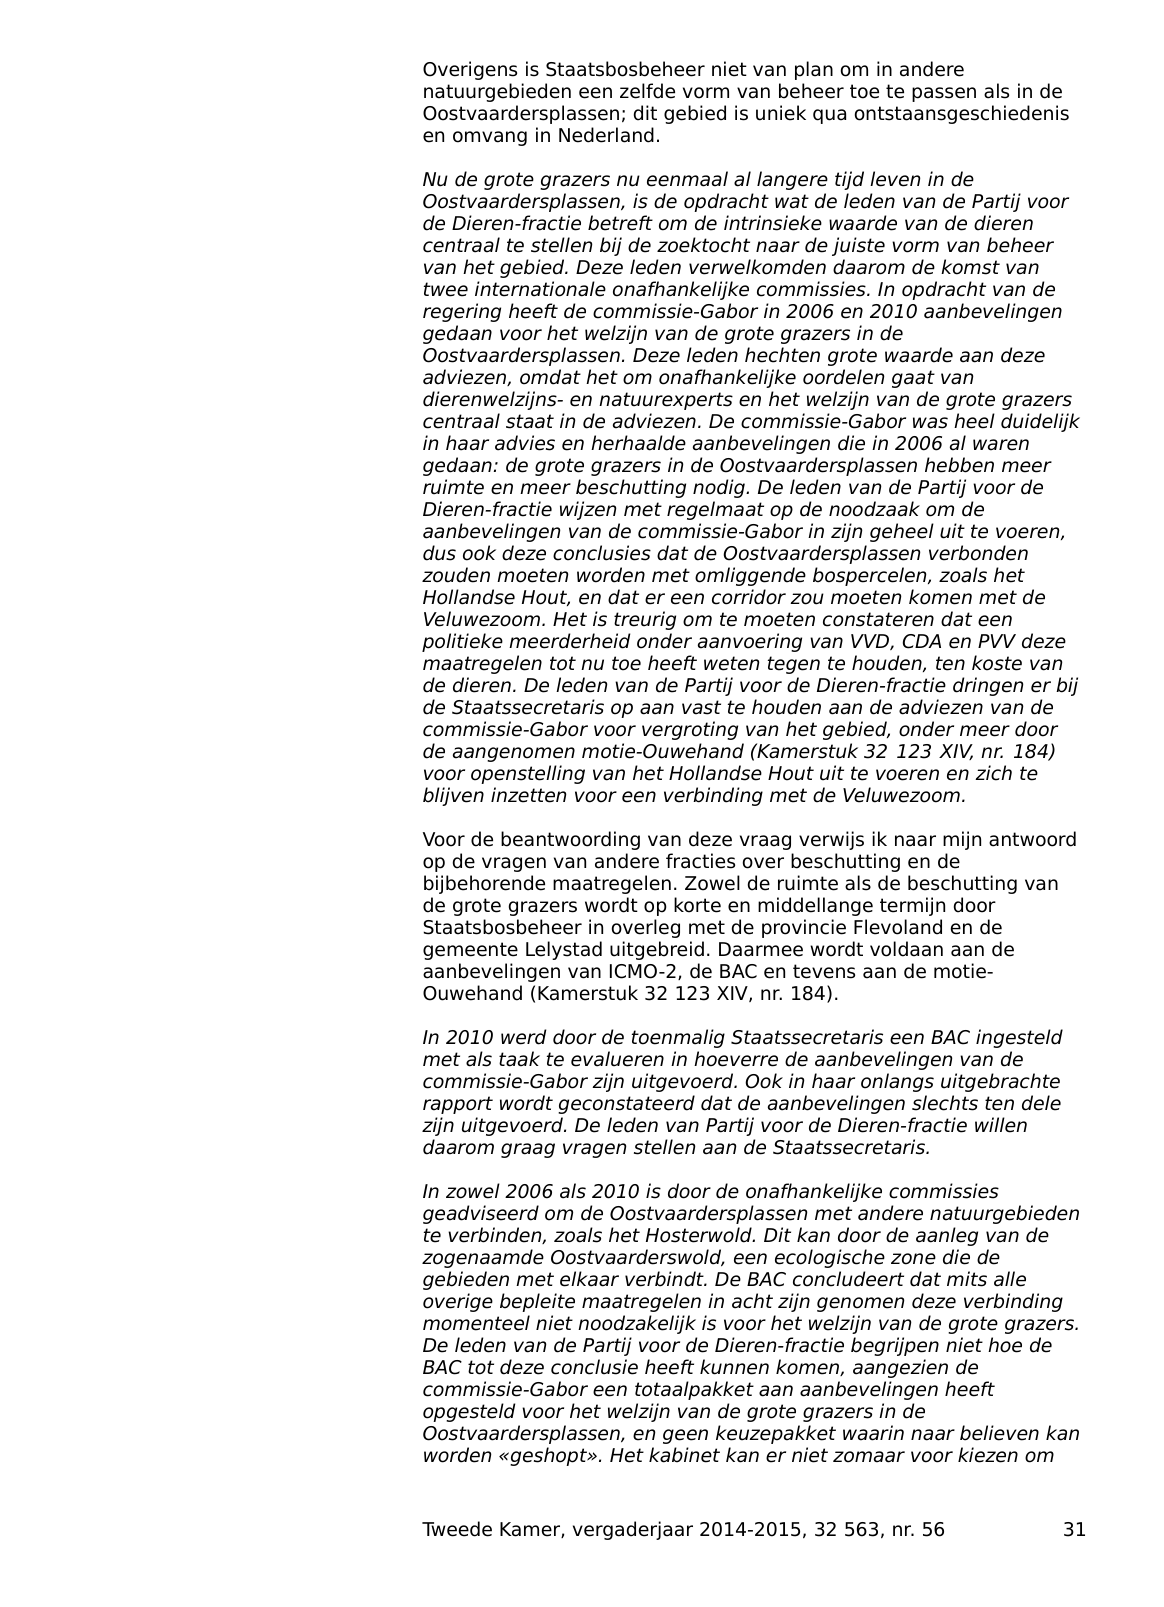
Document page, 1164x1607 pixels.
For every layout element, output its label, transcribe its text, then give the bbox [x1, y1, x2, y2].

text Nu de grote grazers nu eenmaal al langere tijd leven in de Oostvaardersplassen, is de opdracht wat de leden van de Partij voor de Dieren-fractie betreft om de intrinsieke waarde van de dieren centraal te stellen bij de zoektocht naar de juiste vorm van beheer van het gebied. Deze leden verwelkomden daarom de komst van twee internationale onafhankelijke commissies. In opdracht van de regering heeft de commissie-Gabor in 2006 en 2010 aanbevelingen gedaan voor het welzijn van de grote grazers in de Oostvaardersplassen. Deze leden hechten grote waarde aan deze adviezen, omdat het om onafhankelijke oordelen gaat van dierenwelzijns- en natuurexperts en het welzijn van de grote grazers centraal staat in de adviezen. De commissie-Gabor was heel duidelijk in haar advies en herhaalde aanbevelingen die in 2006 al waren gedaan: de grote grazers in de Oostvaardersplassen hebben meer ruimte en meer beschutting nodig. De leden van de Partij voor de Dieren-fractie wijzen met regelmaat op de noodzaak om de aanbevelingen van de commissie-Gabor in zijn geheel uit te voeren, dus ook deze conclusies dat de Oostvaardersplassen verbonden zouden moeten worden met omliggende bospercelen, zoals het Hollandse Hout, en dat er een corridor zou moeten komen met de Veluwezoom. Het is treurig om te moeten constateren dat een politieke meerderheid onder aanvoering van VVD, CDA en PVV deze maatregelen tot nu toe heeft weten tegen te houden, ten koste van de dieren. De leden van de Partij voor de Dieren-fractie dringen er bij de Staatssecretaris op aan vast te houden aan de adviezen van de commissie-Gabor voor vergroting van het gebied, onder meer door de aangenomen motie-Ouwehand (Kamerstuk 32 123 XIV, nr. 184) voor openstelling van het Hollandse Hout uit te voeren en zich te blijven inzetten voor een verbinding met de Veluwezoom. [422, 169, 1087, 807]
text In zowel 2006 als 2010 is door de onafhankelijke commissies geadviseerd om de Oostvaardersplassen met andere natuurgebieden te verbinden, zoals het Hosterwold. Dit kan door de aanleg van de zogenaamde Oostvaarderswold, een ecologische zone die de gebieden met elkaar verbindt. De BAC concludeert dat mits alle overige bepleite maatregelen in acht zijn genomen deze verbinding momenteel niet noodzakelijk is voor het welzijn van de grote grazers. De leden van de Partij voor de Dieren-fractie begrijpen niet hoe de BAC tot deze conclusie heeft kunnen komen, aangezien de commissie-Gabor een totaalpakket aan aanbevelingen heeft opgesteld voor het welzijn van de grote grazers in de Oostvaardersplassen, en geen keuzepakket waarin naar believen kan worden «geshopt». Het kabinet kan er niet zomaar voor kiezen om [422, 1181, 1087, 1467]
text In 2010 werd door de toenmalig Staatssecretaris een BAC ingesteld met als taak te evalueren in hoeverre de aanbevelingen van de commissie-Gabor zijn uitgevoerd. Ook in haar onlangs uitgebrachte rapport wordt geconstateerd dat de aanbevelingen slechts ten dele zijn uitgevoerd. De leden van Partij voor de Dieren-fractie willen daarom graag vragen stellen aan de Staatssecretaris. [422, 1027, 1087, 1159]
text Overigens is Staatsbosbeheer niet van plan om in andere natuurgebieden een zelfde vorm van beheer toe te passen als in de Oostvaardersplassen; dit gebied is uniek qua ontstaansgeschiedenis en omvang in Nederland. [422, 59, 1087, 147]
text Voor de beantwoording van deze vraag verwijs ik naar mijn antwoord op de vragen van andere fracties over beschutting en de bijbehorende maatregelen. Zowel de ruimte als de beschutting van de grote grazers wordt op korte en middellange termijn door Staatsbosbeheer in overleg met de provincie Flevoland en de gemeente Lelystad uitgebreid. Daarmee wordt voldaan aan de aanbevelingen van ICMO-2, de BAC en tevens aan de motie-Ouwehand (Kamerstuk 32 123 XIV, nr. 184). [422, 829, 1087, 1004]
